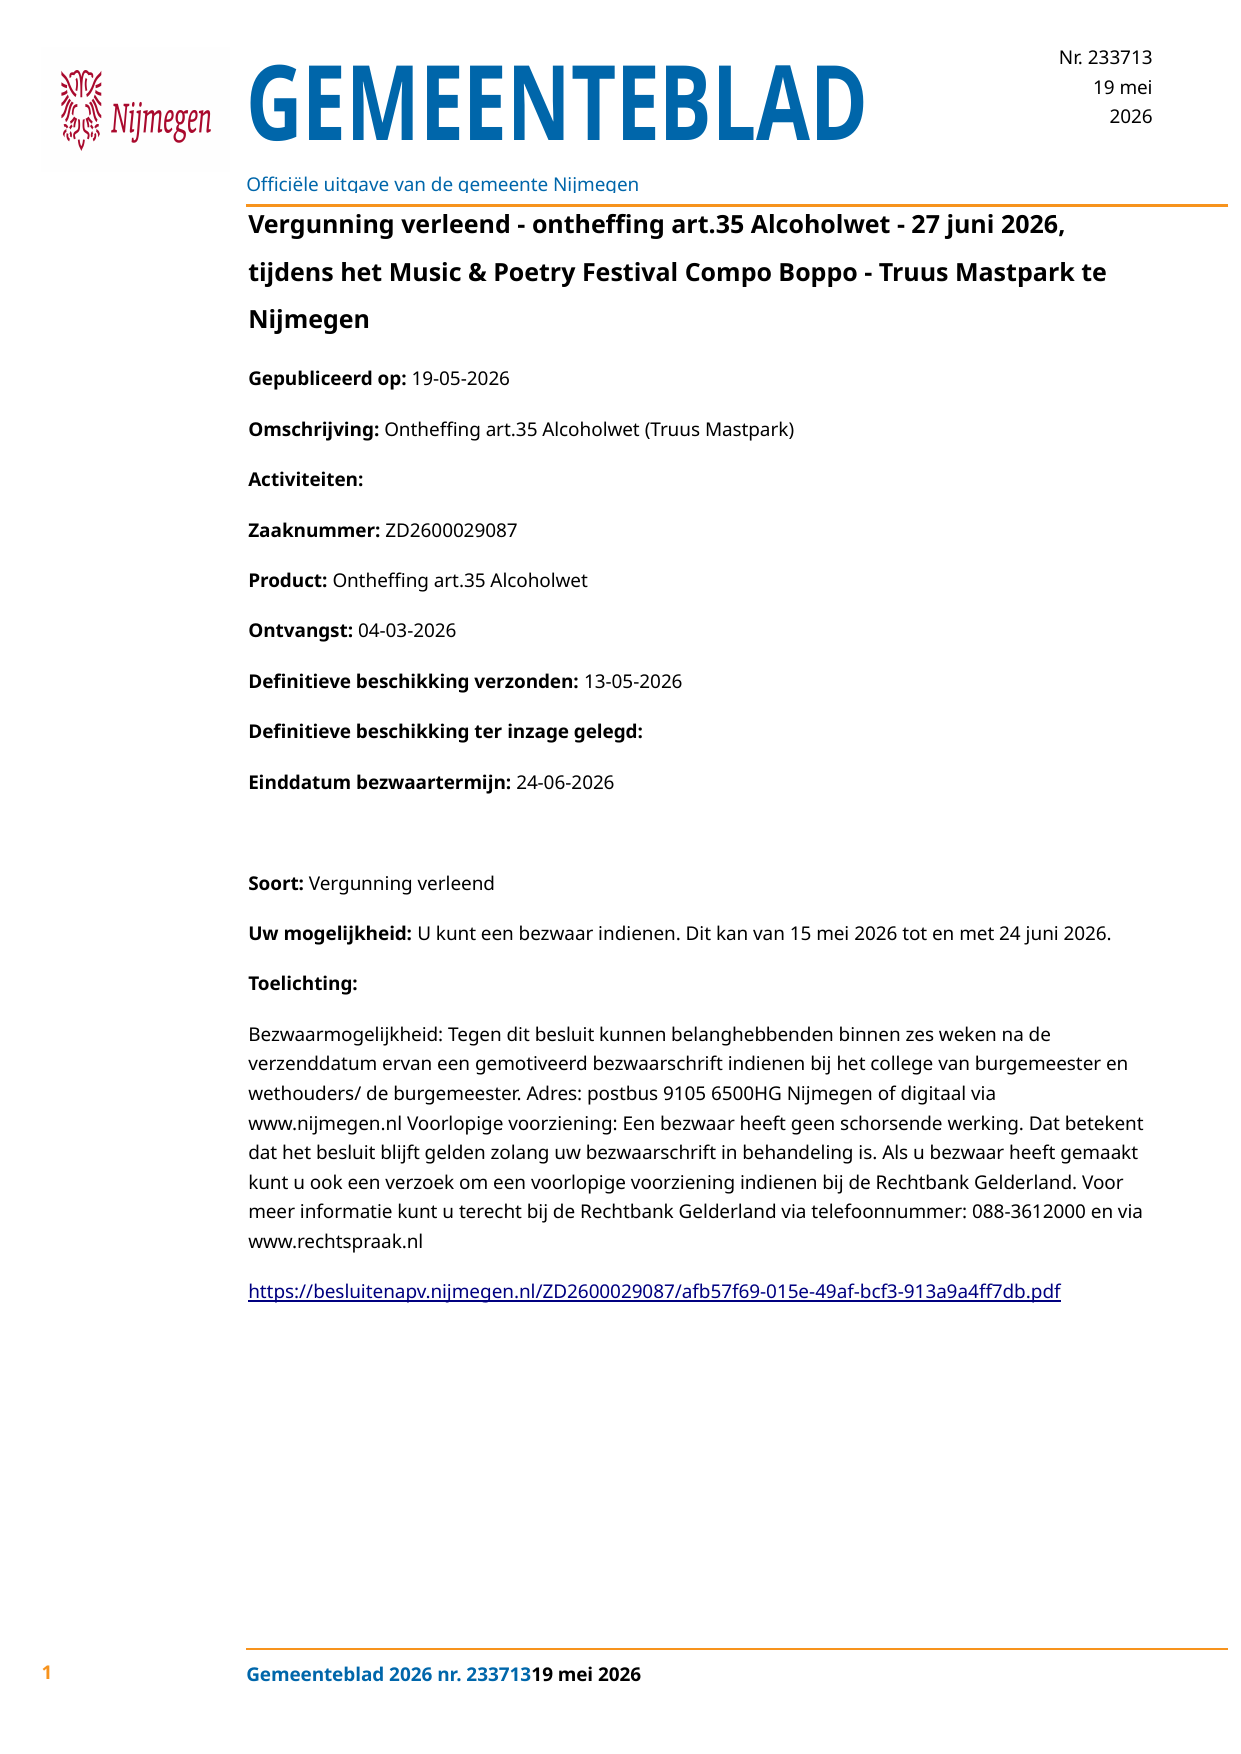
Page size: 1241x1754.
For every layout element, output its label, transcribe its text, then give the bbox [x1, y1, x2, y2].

text Omschrijving: Ontheffing art.35 Alcoholwet (Truus Mastpark) [248, 416, 1152, 442]
text Soort: Vergunning verleend [248, 870, 1152, 895]
text Zaaknummer: ZD2600029087 [248, 517, 1152, 542]
text Gepubliceerd op: 19-05-2026 [248, 366, 1152, 391]
text Vergunning verleend - ontheffing art.35 Alcoholwet - 27 juni 2026, tijdens het Music & Poetry Festival Compo Boppo - Truus Mastpark te Nijmegen [248, 207, 1152, 336]
text Definitieve beschikking verzonden: 13-05-2026 [248, 668, 1152, 694]
text Definitieve beschikking ter inzage gelegd: [248, 718, 1152, 744]
text Bezwaarmogelijkheid: Tegen dit besluit kunnen belanghebbenden binnen zes weken na de verzenddatum ervan een gemotiveerd bezwaarschrift indienen bij het college van burgemeester en wethouders/ de burgemeester. Adres: postbus 9105 6500HG Nijmegen of digitaal via www.nijmegen.nl Voorlopige voorziening: Een bezwaar heeft geen schorsende werking. Dat betekent dat het besluit blijft gelden zolang uw bezwaarschrift in behandeling is. Als u bezwaar heeft gemaakt kunt u ook een verzoek om een voorlopige voorziening indienen bij de Rechtbank Gelderland. Voor meer informatie kunt u terecht bij de Rechtbank Gelderland via telefoonnummer: 088-3612000 en via www.rechtspraak.nl [248, 1021, 1152, 1254]
text Activiteiten: [248, 466, 1152, 492]
text Uw mogelijkheid: U kunt een bezwaar indienen. Dit kan van 15 mei 2026 tot en met 24 juni 2026. [248, 920, 1152, 946]
text https://besluitenapv.nijmegen.nl/ZD2600029087/afb57f69-015e-49af-bcf3-913a9a4ff7db.pdf [248, 1278, 1152, 1304]
text Toelichting: [248, 971, 1152, 996]
picture [41, 47, 231, 172]
text Ontvangst: 04-03-2026 [248, 618, 1152, 643]
text Product: Ontheffing art.35 Alcoholwet [248, 567, 1152, 593]
text Einddatum bezwaartermijn: 24-06-2026 [248, 769, 1152, 794]
